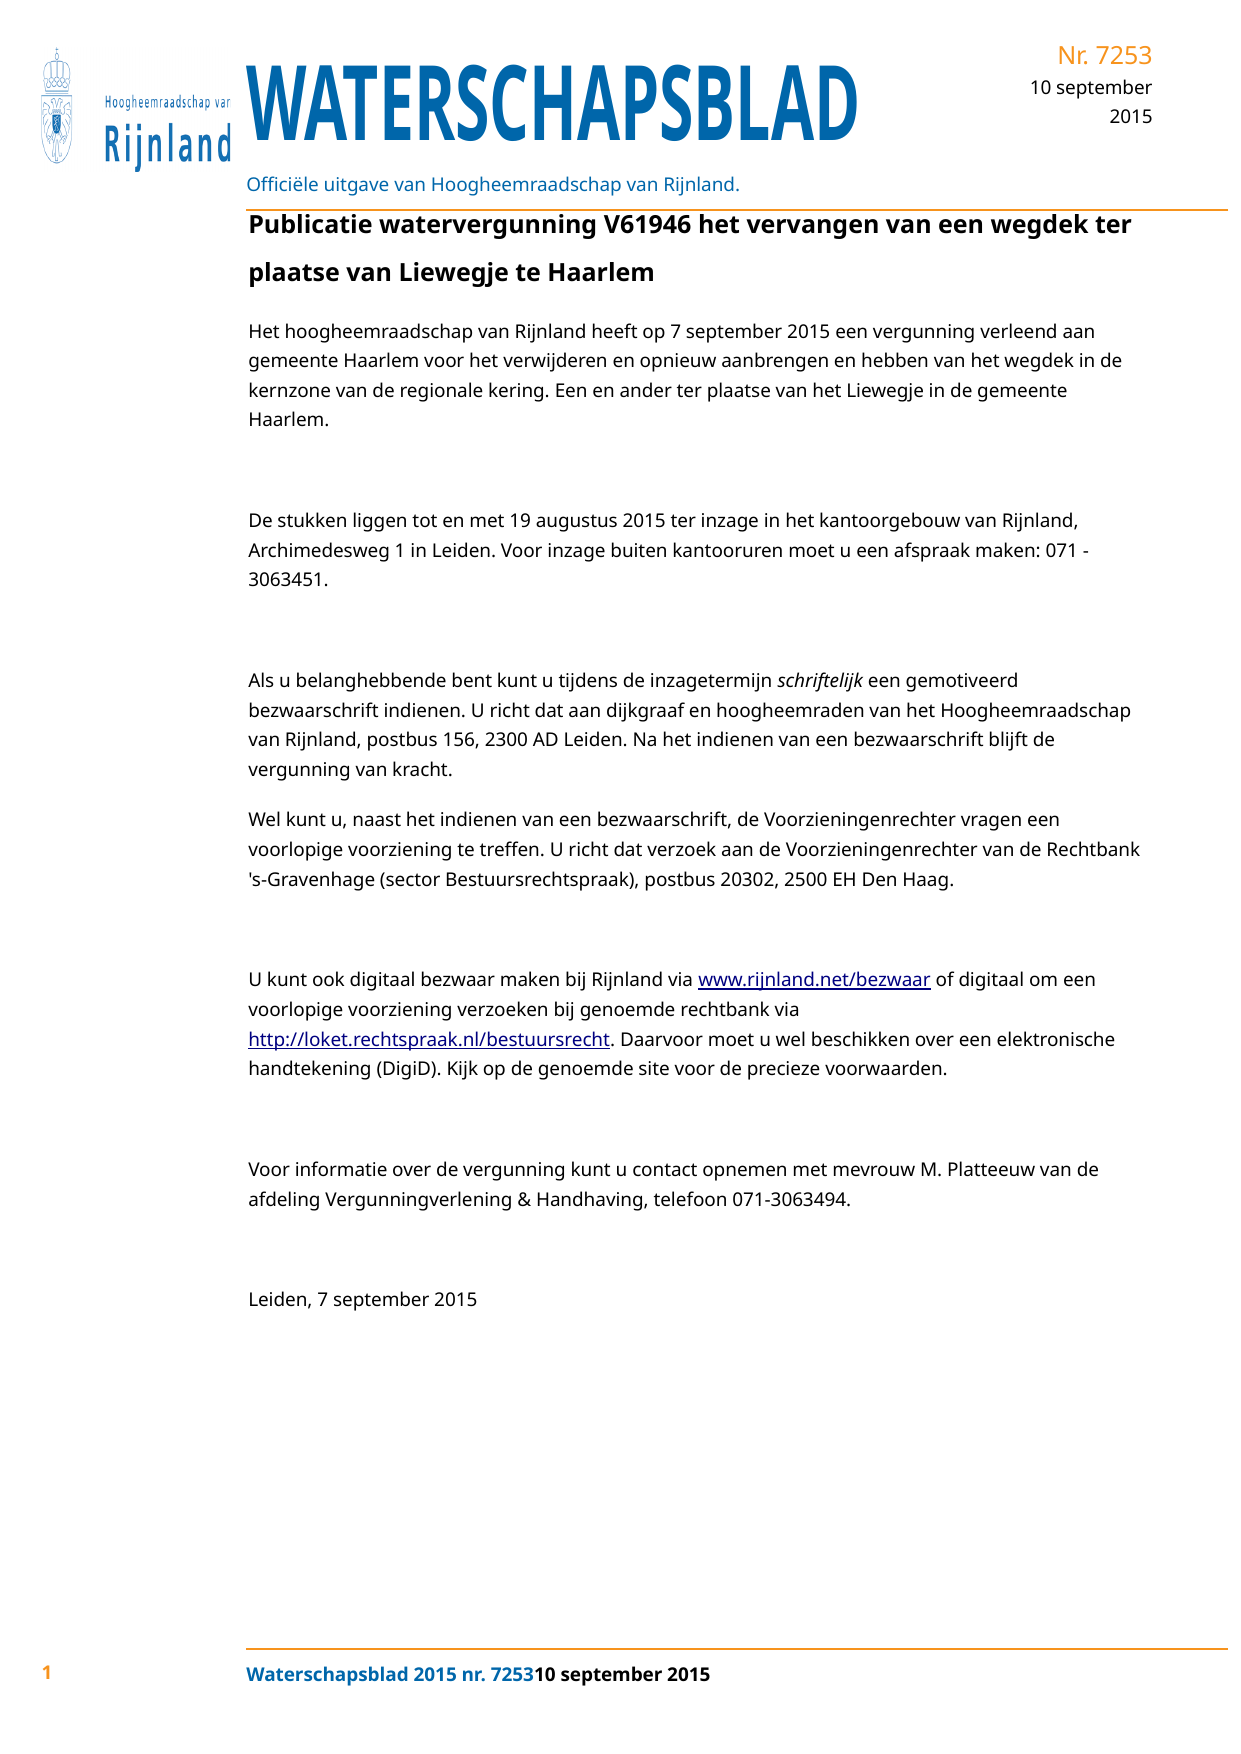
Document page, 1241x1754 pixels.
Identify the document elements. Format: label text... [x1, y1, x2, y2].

text Het hoogheemraadschap van Rijnland heeft op 7 september 2015 een vergunning verleend aan gemeente Haarlem voor het verwijderen en opnieuw aanbrengen en hebben van het wegdek in de kernzone van de regionale kering. Een en ander ter plaatse van het Liewegje in de gemeente Haarlem. [248, 318, 1152, 432]
text De stukken liggen tot en met 19 augustus 2015 ter inzage in het kantoorgebouw van Rijnland, Archimedesweg 1 in Leiden. Voor inzage buiten kantooruren moet u een afspraak maken: 071 - 3063451. [248, 507, 1152, 592]
text U kunt ook digitaal bezwaar maken bij Rijnland via www.rijnland.net/bezwaar of digitaal om een voorlopige voorziening verzoeken bij genoemde rechtbank via http://loket.rechtspraak.nl/bestuursrecht. Daarvoor moet u wel beschikken over een elektronische handtekening (DigiD). Kijk op de genoemde site voor de precieze voorwaarden. [248, 967, 1152, 1081]
text Publicatie watervergunning V61946 het vervangen van een wegdek ter plaatse van Liewegje te Haarlem [248, 211, 1152, 288]
picture [41, 47, 231, 172]
text Leiden, 7 september 2015 [248, 1287, 1152, 1312]
text Als u belanghebbende bent kunt u tijdens de inzagetermijn schriftelijk een gemotiveerd bezwaarschrift indienen. U richt dat aan dijkgraaf en hoogheemraden van het Hoogheemraadschap van Rijnland, postbus 156, 2300 AD Leiden. Na het indienen van een bezwaarschrift blijft de vergunning van kracht. [248, 667, 1152, 782]
text Wel kunt u, naast het indienen van een bezwaarschrift, de Voorzieningenrechter vragen een voorlopige voorziening te treffen. U richt dat verzoek aan de Voorzieningenrechter van de Rechtbank 's-Gravenhage (sector Bestuursrechtspraak), postbus 20302, 2500 EH Den Haag. [248, 807, 1152, 892]
text Voor informatie over de vergunning kunt u contact opnemen met mevrouw M. Platteeuw van de afdeling Vergunningverlening & Handhaving, telefoon 071-3063494. [248, 1156, 1152, 1212]
